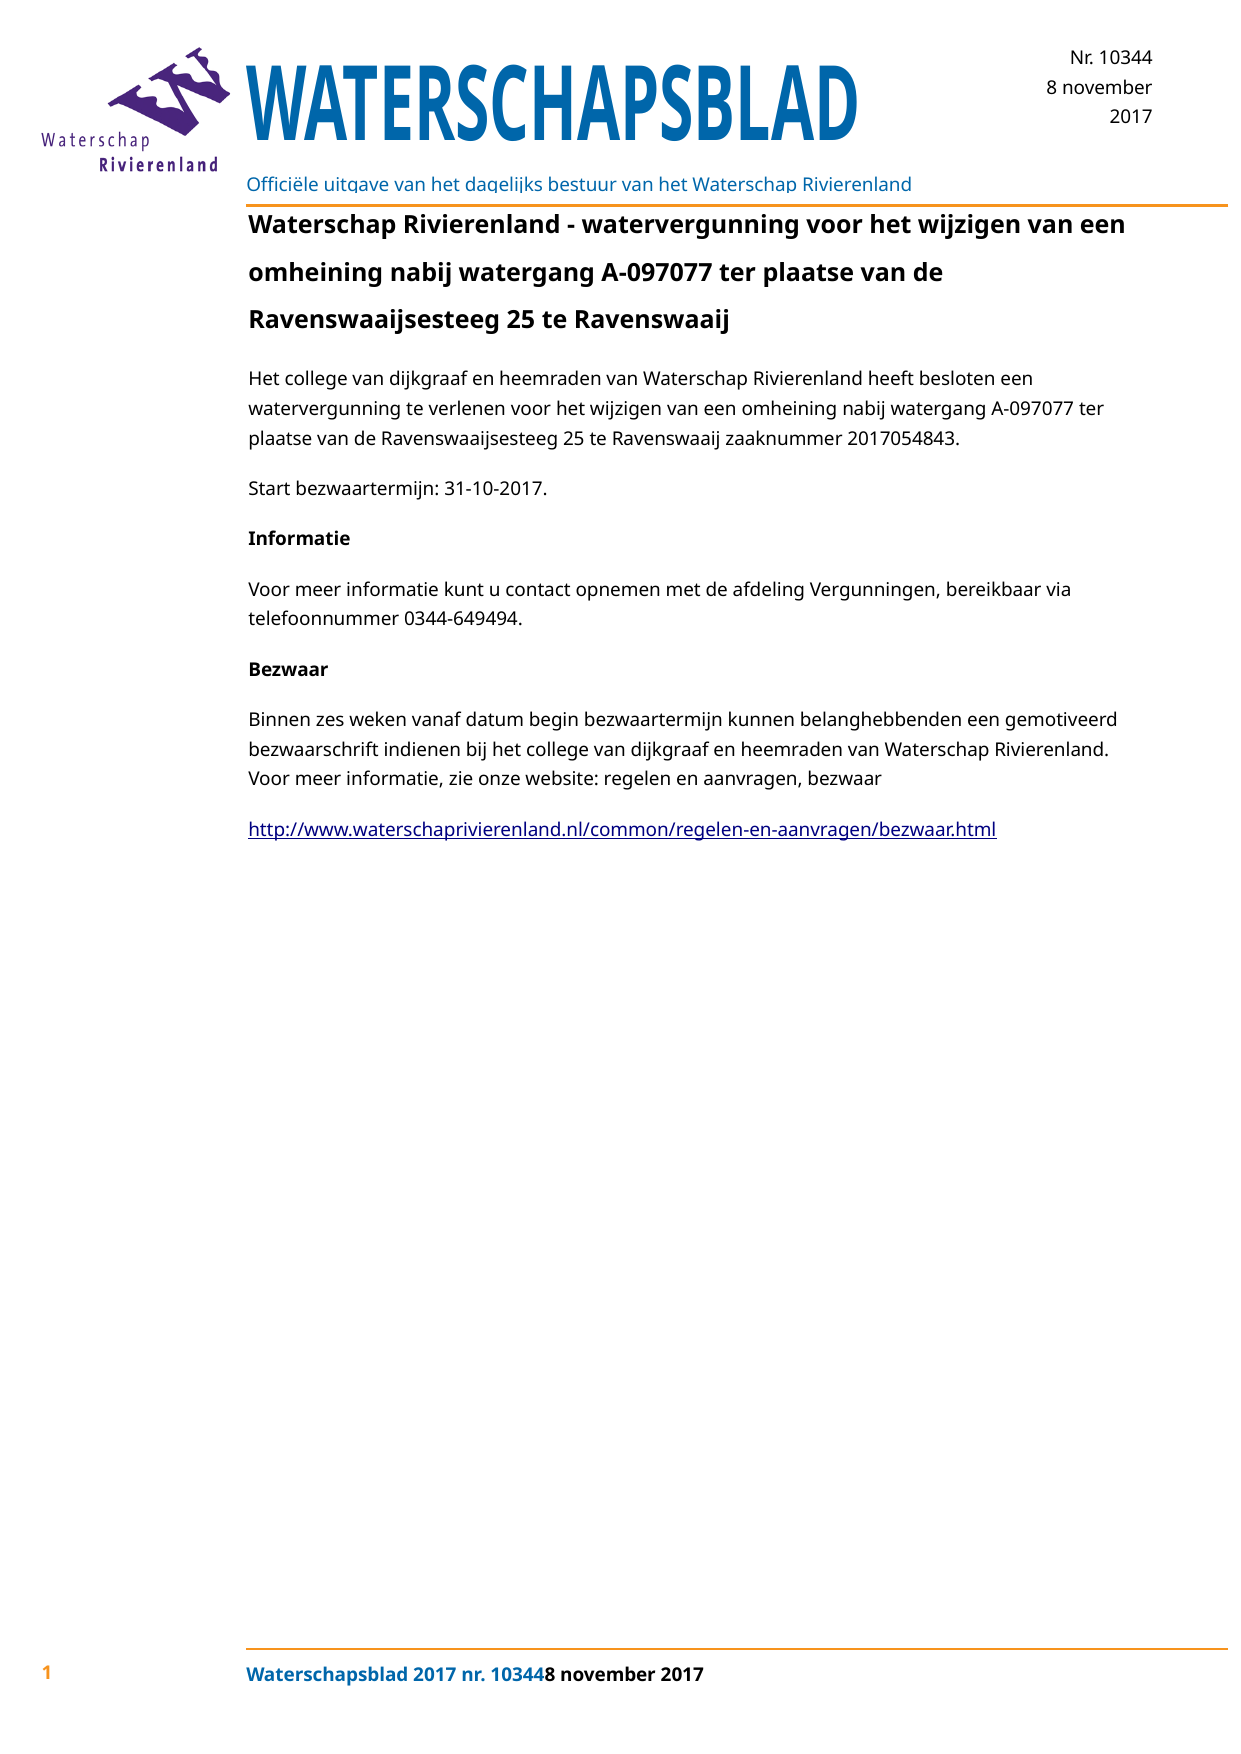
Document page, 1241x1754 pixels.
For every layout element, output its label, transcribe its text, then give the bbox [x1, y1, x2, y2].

text Waterschap Rivierenland - watervergunning voor het wijzigen van een omheining nabij watergang A-097077 ter plaatse van de Ravenswaaijsesteeg 25 te Ravenswaaij [248, 207, 1152, 336]
text Binnen zes weken vanaf datum begin bezwaartermijn kunnen belanghebbenden een gemotiveerd bezwaarschrift indienen bij het college van dijkgraaf en heemraden van Waterschap Rivierenland. Voor meer informatie, zie onze website: regelen en aanvragen, bezwaar [248, 706, 1152, 791]
picture [41, 47, 231, 172]
text Het college van dijkgraaf en heemraden van Waterschap Rivierenland heeft besloten een watervergunning te verlenen voor het wijzigen van een omheining nabij watergang A-097077 ter plaatse van de Ravenswaaijsesteeg 25 te Ravenswaaij zaaknummer 2017054843. [248, 366, 1152, 450]
text http://www.waterschaprivierenland.nl/common/regelen-en-aanvragen/bezwaar.html [248, 816, 1152, 842]
text Bezwaar [248, 656, 1152, 682]
text Start bezwaartermijn: 31-10-2017. [248, 475, 1152, 501]
text Informatie [248, 526, 1152, 551]
text Voor meer informatie kunt u contact opnemen met de afdeling Vergunningen, bereikbaar via telefoonnummer 0344-649494. [248, 576, 1152, 631]
